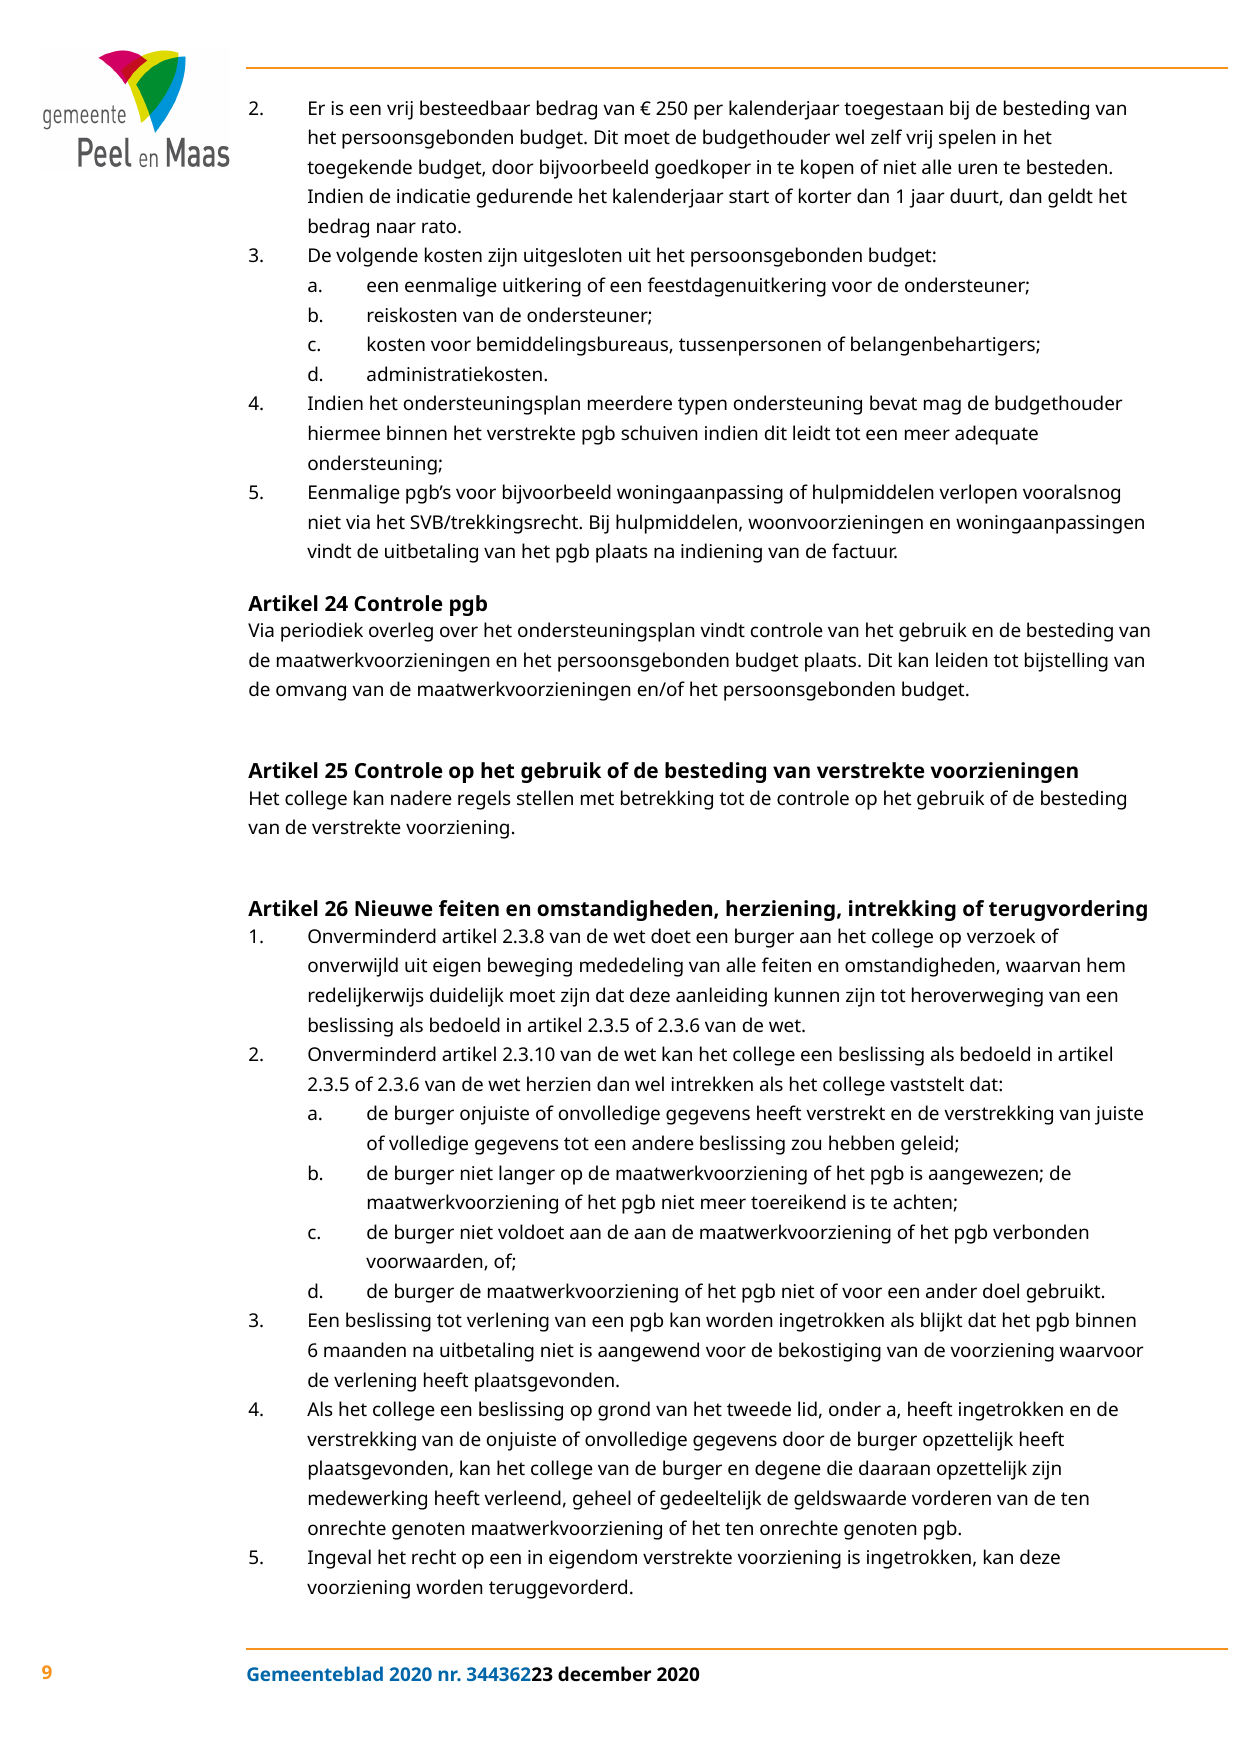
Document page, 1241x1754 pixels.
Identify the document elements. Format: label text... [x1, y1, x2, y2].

list De volgende kosten zijn uitgesloten uit het persoonsgebonden budget: [248, 243, 1152, 268]
list de burger niet voldoet aan de aan de maatwerkvoorziening of het pgb verbonden voorwaarden, of; [307, 1219, 1152, 1274]
text Artikel 26 Nieuwe feiten en omstandigheden, herziening, intrekking of terugvordering [248, 894, 1152, 923]
list Onverminderd artikel 2.3.8 van de wet doet een burger aan het college op verzoek of onverwijld uit eigen beweging mededeling van alle feiten en omstandigheden, waarvan hem redelijkerwijs duidelijk moet zijn dat deze aanleiding kunnen zijn tot heroverweging van een beslissing als bedoeld in artikel 2.3.5 of 2.3.6 van de wet. [248, 923, 1152, 1037]
list een eenmalige uitkering of een feestdagenuitkering voor de ondersteuner; [307, 272, 1152, 298]
list kosten voor bemiddelingsbureaus, tussenpersonen of belangenbehartigers; [307, 331, 1152, 357]
list Ingeval het recht op een in eigendom verstrekte voorziening is ingetrokken, kan deze voorziening worden teruggevorderd. [248, 1544, 1152, 1599]
text Artikel 25 Controle op het gebruik of de besteding van verstrekte voorzieningen [248, 757, 1152, 785]
list reiskosten van de ondersteuner; [307, 302, 1152, 328]
list Er is een vrij besteedbaar bedrag van € 250 per kalenderjaar toegestaan bij de besteding van het persoonsgebonden budget. Dit moet de budgethouder wel zelf vrij spelen in het toegekende budget, door bijvoorbeeld goedkoper in te kopen of niet alle uren te besteden. Indien de indicatie gedurende het kalenderjaar start of korter dan 1 jaar duurt, dan geldt het bedrag naar rato. [248, 95, 1152, 239]
text Via periodiek overleg over het ondersteuningsplan vindt controle van het gebruik en de besteding van de maatwerkvoorzieningen en het persoonsgebonden budget plaats. Dit kan leiden tot bijstelling van de omvang van de maatwerkvoorzieningen en/of het persoonsgebonden budget. [248, 617, 1152, 702]
list de burger onjuiste of onvolledige gegevens heeft verstrekt en de verstrekking van juiste of volledige gegevens tot een andere beslissing zou hebben geleid; [307, 1101, 1152, 1156]
list Een beslissing tot verlening van een pgb kan worden ingetrokken als blijkt dat het pgb binnen 6 maanden na uitbetaling niet is aangewend voor de bekostiging van de voorziening waarvoor de verlening heeft plaatsgevonden. [248, 1308, 1152, 1392]
text Het college kan nadere regels stellen met betrekking tot de controle op het gebruik of de besteding van de verstrekte voorziening. [248, 785, 1152, 840]
list Onverminderd artikel 2.3.10 van de wet kan het college een beslissing als bedoeld in artikel 2.3.5 of 2.3.6 van de wet herzien dan wel intrekken als het college vaststelt dat: [248, 1041, 1152, 1097]
list Eenmalige pgb’s voor bijvoorbeeld woningaanpassing of hulpmiddelen verlopen vooralsnog niet via het SVB/trekkingsrecht. Bij hulpmiddelen, woonvoorzieningen en woningaanpassingen vindt de uitbetaling van het pgb plaats na indiening van de factuur. [248, 479, 1152, 564]
list Als het college een beslissing op grond van het tweede lid, onder a, heeft ingetrokken en de verstrekking van de onjuiste of onvolledige gegevens door de burger opzettelijk heeft plaatsgevonden, kan het college van de burger en degene die daaraan opzettelijk zijn medewerking heeft verleend, geheel of gedeeltelijk de geldswaarde vorderen van de ten onrechte genoten maatwerkvoorziening of het ten onrechte genoten pgb. [248, 1396, 1152, 1540]
text Artikel 24 Controle pgb [248, 589, 1152, 617]
list Indien het ondersteuningsplan meerdere typen ondersteuning bevat mag de budgethouder hiermee binnen het verstrekte pgb schuiven indien dit leidt tot een meer adequate ondersteuning; [248, 391, 1152, 476]
list de burger niet langer op de maatwerkvoorziening of het pgb is aangewezen; de maatwerkvoorziening of het pgb niet meer toereikend is te achten; [307, 1160, 1152, 1215]
picture [41, 47, 231, 172]
list de burger de maatwerkvoorziening of het pgb niet of voor een ander doel gebruikt. [307, 1278, 1152, 1304]
list administratiekosten. [307, 361, 1152, 387]
